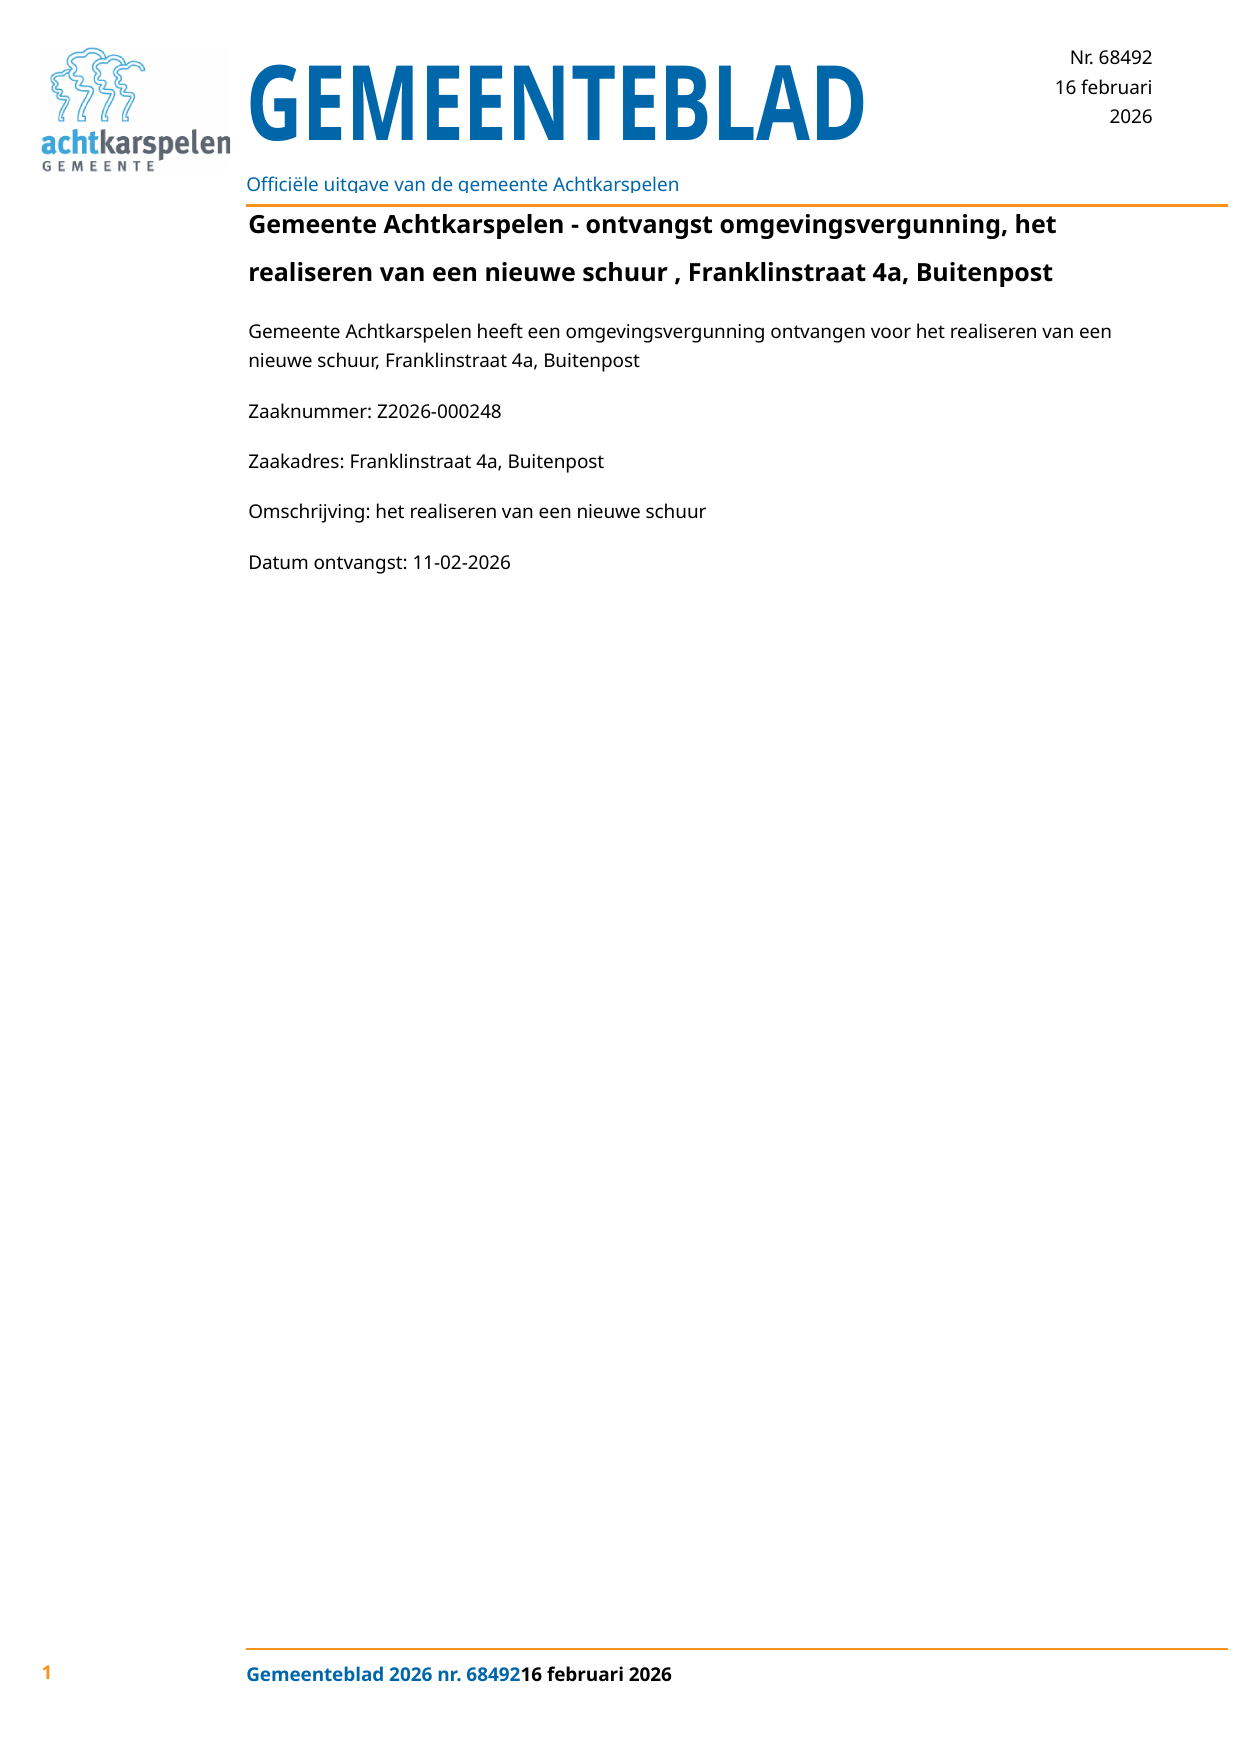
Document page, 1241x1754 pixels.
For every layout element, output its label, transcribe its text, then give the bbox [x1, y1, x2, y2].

text Gemeente Achtkarspelen - ontvangst omgevingsvergunning, het realiseren van een nieuwe schuur , Franklinstraat 4a, Buitenpost [248, 207, 1152, 288]
picture [41, 47, 231, 172]
text Zaaknummer: Z2026-000248 [248, 398, 1152, 424]
text Zaakadres: Franklinstraat 4a, Buitenpost [248, 448, 1152, 474]
text Gemeente Achtkarspelen heeft een omgevingsvergunning ontvangen voor het realiseren van een nieuwe schuur, Franklinstraat 4a, Buitenpost [248, 318, 1152, 373]
text Omschrijving: het realiseren van een nieuwe schuur [248, 499, 1152, 524]
text Datum ontvangst: 11-02-2026 [248, 549, 1152, 575]
